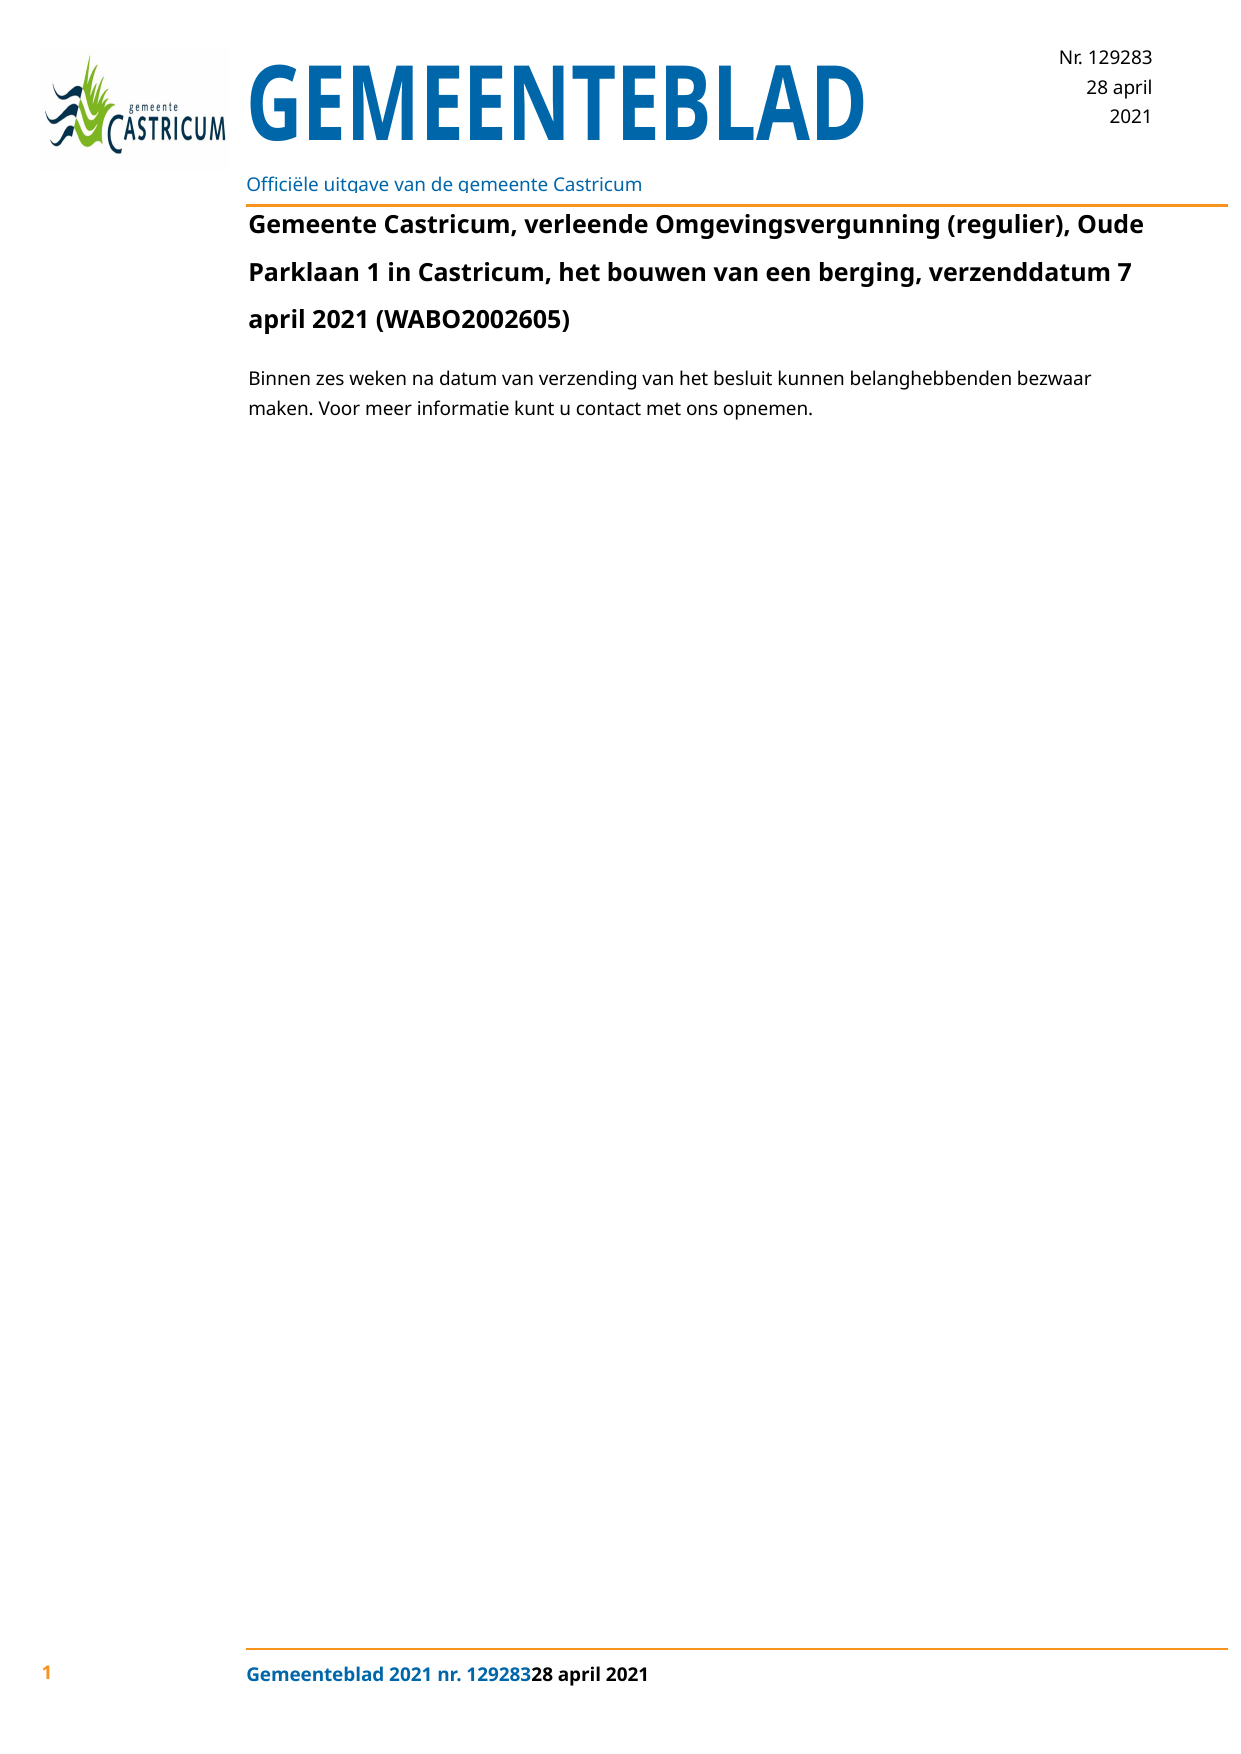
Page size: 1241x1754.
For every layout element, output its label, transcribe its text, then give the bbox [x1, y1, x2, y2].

text Gemeente Castricum, verleende Omgevingsvergunning (regulier), Oude Parklaan 1 in Castricum, het bouwen van een berging, verzenddatum 7 april 2021 (WABO2002605) [248, 207, 1152, 336]
text Binnen zes weken na datum van verzending van het besluit kunnen belanghebbenden bezwaar maken. Voor meer informatie kunt u contact met ons opnemen. [248, 366, 1152, 421]
picture [41, 47, 231, 172]
